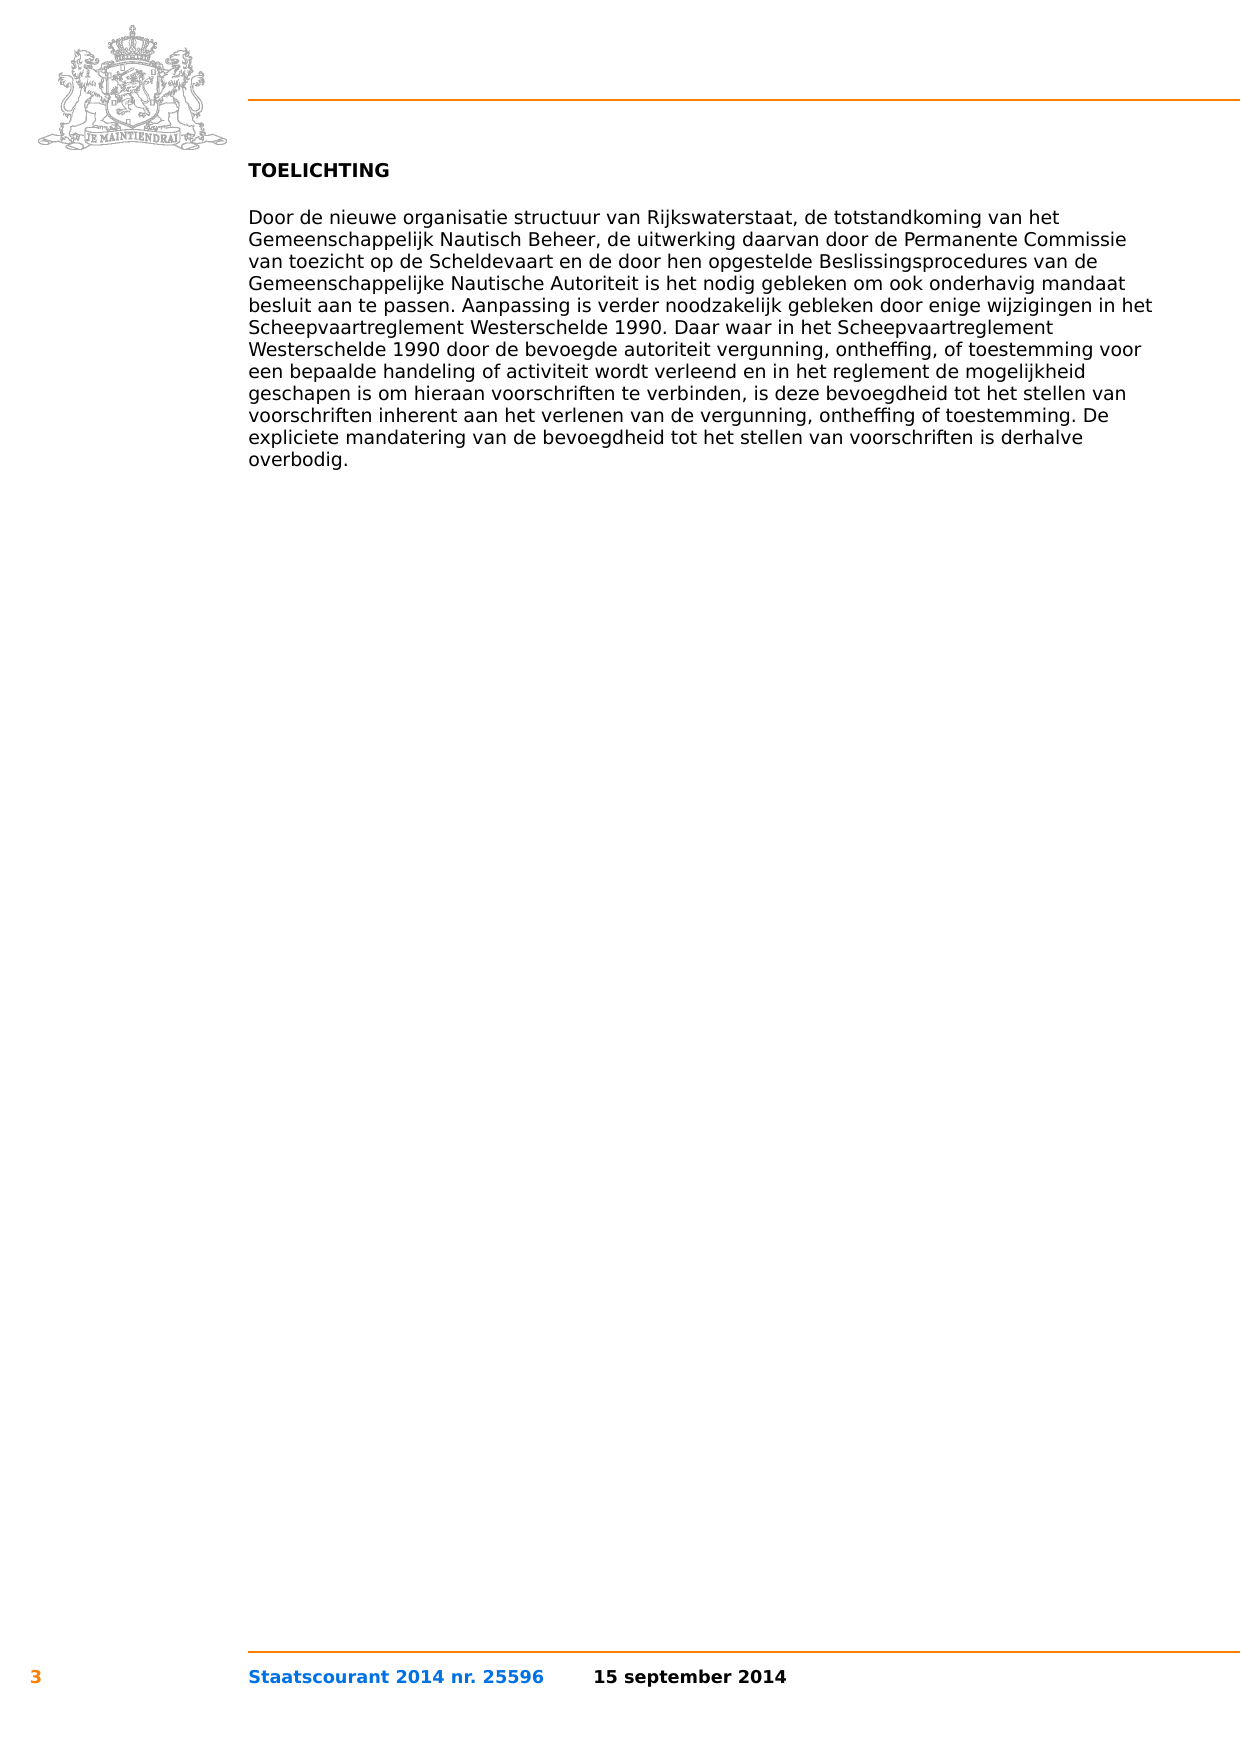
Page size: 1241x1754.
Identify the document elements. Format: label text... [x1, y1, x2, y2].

text Door de nieuwe organisatie structuur van Rijkswaterstaat, de totstandkoming van het Gemeenschappelijk Nautisch Beheer, de uitwerking daarvan door de Permanente Commissie van toezicht op de Scheldevaart en de door hen opgestelde Beslissingsprocedures van de Gemeenschappelijke Nautische Autoriteit is het nodig gebleken om ook onderhavig mandaat besluit aan te passen. Aanpassing is verder noodzakelijk gebleken door enige wijzigingen in het Scheepvaartreglement Westerschelde 1990. Daar waar in het Scheepvaartreglement Westerschelde 1990 door de bevoegde autoriteit vergunning, ontheffing, of toestemming voor een bepaalde handeling of activiteit wordt verleend en in het reglement de mogelijkheid geschapen is om hieraan voorschriften te verbinden, is deze bevoegdheid tot het stellen van voorschriften inherent aan het verlenen van de vergunning, ontheffing of toestemming. De expliciete mandatering van de bevoegdheid tot het stellen van voorschriften is derhalve overbodig. [248, 207, 1163, 471]
picture [38, 25, 227, 150]
subtitle TOELICHTING [248, 160, 1163, 182]
